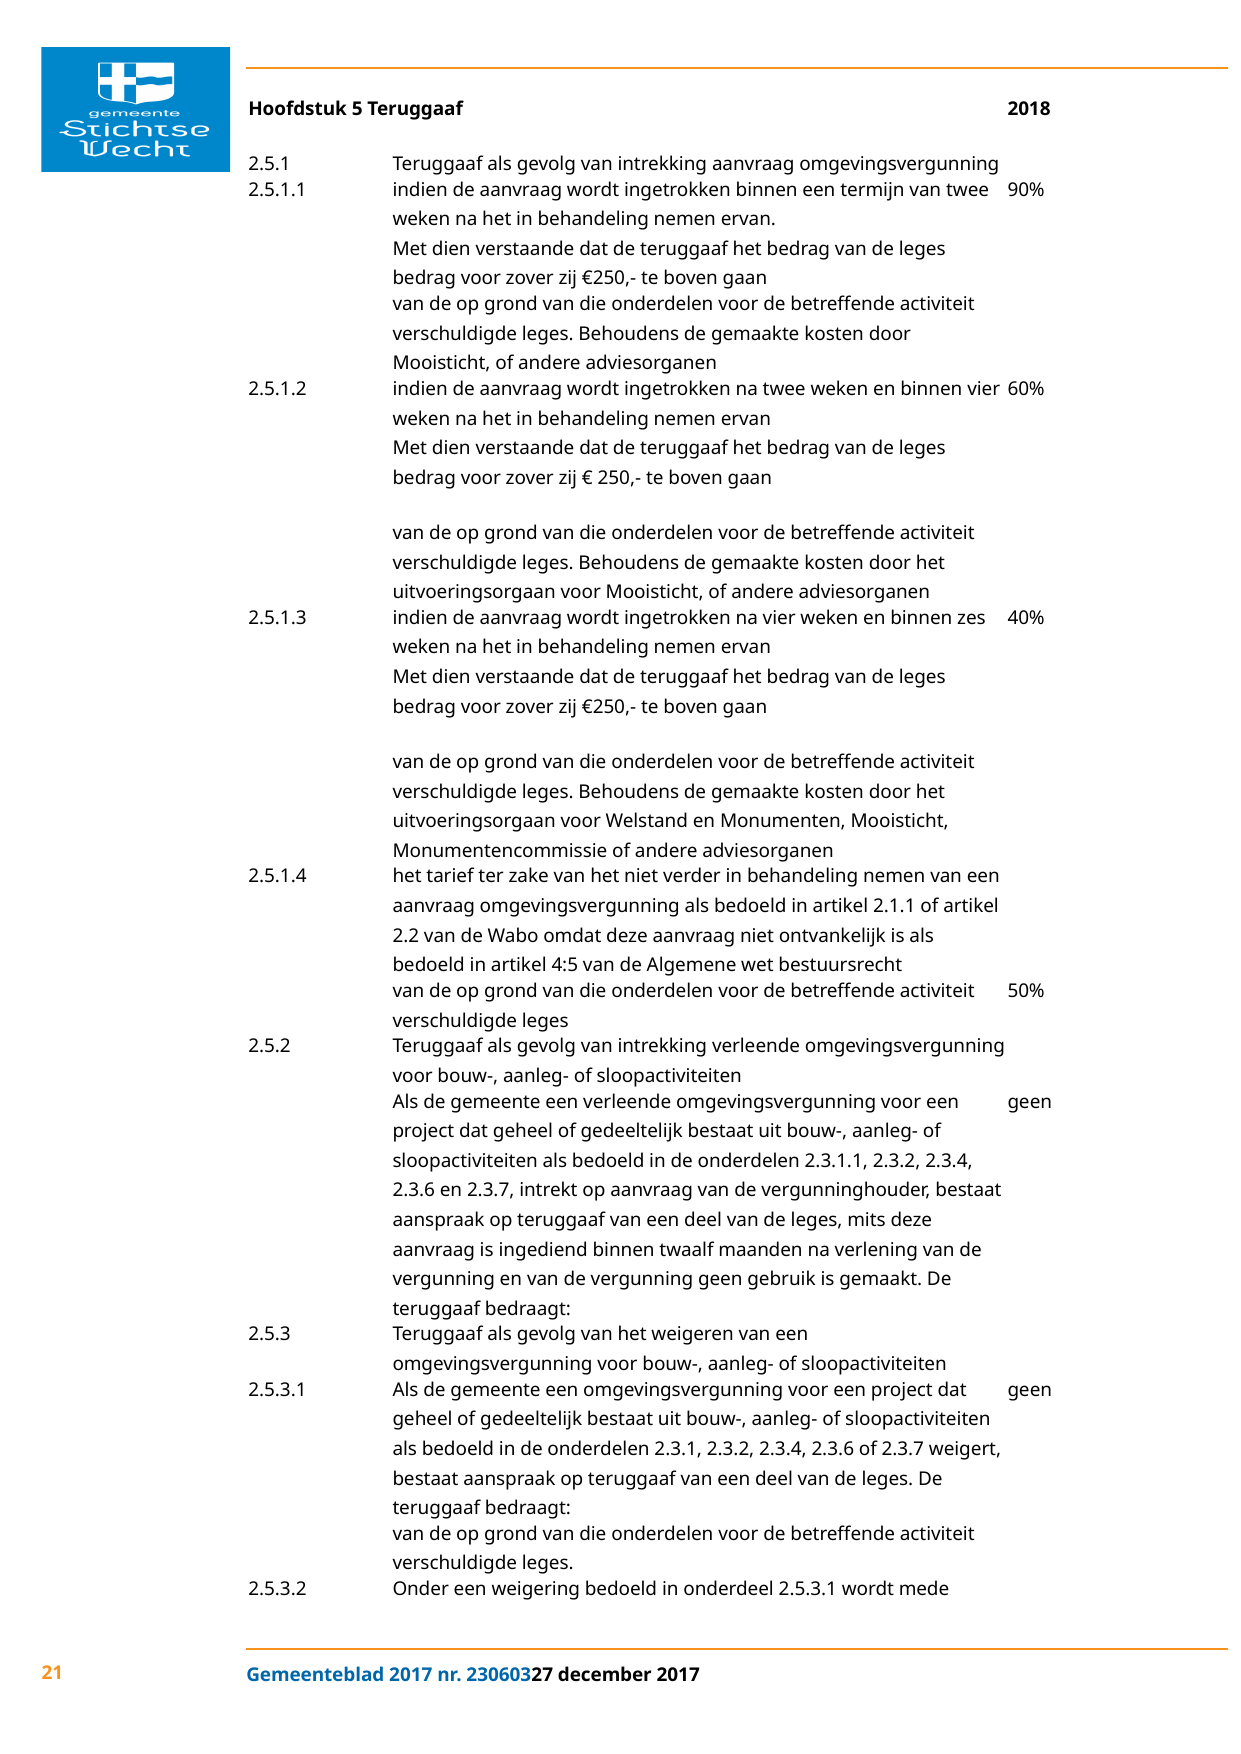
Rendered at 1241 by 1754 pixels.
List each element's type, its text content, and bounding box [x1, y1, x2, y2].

table_cell geen [1007, 1088, 1152, 1321]
table_cell 2.5.1.1 [248, 176, 392, 290]
table_cell 2.5.1 [248, 150, 392, 176]
table_cell van de op grond van die onderdelen voor de betreffende activiteit verschuldigde leges. [392, 1520, 1007, 1575]
table_cell [1007, 290, 1152, 375]
table_cell 2.5.3 [248, 1321, 392, 1376]
table_cell 2.5.1.2 [248, 375, 392, 519]
table_cell Teruggaaf als gevolg van intrekking verleende omgevingsvergunning voor bouw-, aanleg- of sloopactiviteiten [392, 1033, 1007, 1088]
table_cell [1007, 1321, 1152, 1376]
table_cell 40% [1007, 604, 1152, 748]
table_cell indien de aanvraag wordt ingetrokken na twee weken en binnen vier weken na het in behandeling nemen ervan Met dien verstaande dat de teruggaaf het bedrag van de leges bedrag voor zover zij € 250,- te boven gaan [392, 375, 1007, 519]
table_cell [248, 977, 392, 1032]
table_cell 60% [1007, 375, 1152, 519]
table_cell 2.5.1.4 [248, 863, 392, 977]
table_cell Als de gemeente een verleende omgevingsvergunning voor een project dat geheel of gedeeltelijk bestaat uit bouw-, aanleg- of sloopactiviteiten als bedoeld in de onderdelen 2.3.1.1, 2.3.2, 2.3.4, 2.3.6 en 2.3.7, intrekt op aanvraag van de vergunninghouder, bestaat aanspraak op teruggaaf van een deel van de leges, mits deze aanvraag is ingediend binnen twaalf maanden na verlening van de vergunning en van de vergunning geen gebruik is gemaakt. De teruggaaf bedraagt: [392, 1088, 1007, 1321]
table_cell indien de aanvraag wordt ingetrokken binnen een termijn van twee weken na het in behandeling nemen ervan. Met dien verstaande dat de teruggaaf het bedrag van de leges bedrag voor zover zij €250,- te boven gaan [392, 176, 1007, 290]
table_cell indien de aanvraag wordt ingetrokken na vier weken en binnen zes weken na het in behandeling nemen ervan Met dien verstaande dat de teruggaaf het bedrag van de leges bedrag voor zover zij €250,- te boven gaan [392, 604, 1007, 748]
table_cell [1007, 748, 1152, 863]
table_cell [248, 519, 392, 604]
table_cell [248, 1088, 392, 1321]
table_cell het tarief ter zake van het niet verder in behandeling nemen van een aanvraag omgevingsvergunning als bedoeld in artikel 2.1.1 of artikel 2.2 van de Wabo omdat deze aanvraag niet ontvankelijk is als bedoeld in artikel 4:5 van de Algemene wet bestuursrecht [392, 863, 1007, 977]
table_cell [1007, 150, 1152, 176]
table_cell [1007, 519, 1152, 604]
table_cell van de op grond van die onderdelen voor de betreffende activiteit verschuldigde leges. Behoudens de gemaakte kosten door Mooisticht, of andere adviesorganen [392, 290, 1007, 375]
table_cell Teruggaaf als gevolg van het weigeren van een omgevingsvergunning voor bouw-, aanleg- of sloopactiviteiten [392, 1321, 1007, 1376]
table_cell Hoofdstuk 5 Teruggaaf [248, 95, 1007, 150]
table_cell 2018 [1007, 95, 1152, 150]
table_cell Teruggaaf als gevolg van intrekking aanvraag omgevingsvergunning [392, 150, 1007, 176]
table_cell 2.5.2 [248, 1033, 392, 1088]
table_cell 2.5.3.1 [248, 1376, 392, 1520]
picture [137, 63, 174, 103]
table_cell 90% [1007, 176, 1152, 290]
table_cell [1007, 1520, 1152, 1575]
table_cell [248, 748, 392, 863]
table_cell geen [1007, 1376, 1152, 1520]
table_cell 2.5.3.2 [248, 1575, 392, 1601]
table_cell [248, 1520, 392, 1575]
table_cell van de op grond van die onderdelen voor de betreffende activiteit verschuldigde leges. Behoudens de gemaakte kosten door het uitvoeringsorgaan voor Welstand en Monumenten, Mooisticht, Monumentencommissie of andere adviesorganen [392, 748, 1007, 863]
table_cell van de op grond van die onderdelen voor de betreffende activiteit verschuldigde leges. Behoudens de gemaakte kosten door het uitvoeringsorgaan voor Mooisticht, of andere adviesorganen [392, 519, 1007, 604]
table_cell [1007, 1033, 1152, 1088]
table_cell Onder een weigering bedoeld in onderdeel 2.5.3.1 wordt mede [392, 1575, 1007, 1601]
picture [99, 63, 135, 101]
table_cell [1007, 1575, 1152, 1601]
table_cell [1007, 863, 1152, 977]
table_cell [248, 290, 392, 375]
table_cell van de op grond van die onderdelen voor de betreffende activiteit verschuldigde leges [392, 977, 1007, 1032]
table_cell Als de gemeente een omgevingsvergunning voor een project dat geheel of gedeeltelijk bestaat uit bouw-, aanleg- of sloopactiviteiten als bedoeld in de onderdelen 2.3.1, 2.3.2, 2.3.4, 2.3.6 of 2.3.7 weigert, bestaat aanspraak op teruggaaf van een deel van de leges. De teruggaaf bedraagt: [392, 1376, 1007, 1520]
table_cell 2.5.1.3 [248, 604, 392, 748]
table_cell 50% [1007, 977, 1152, 1032]
